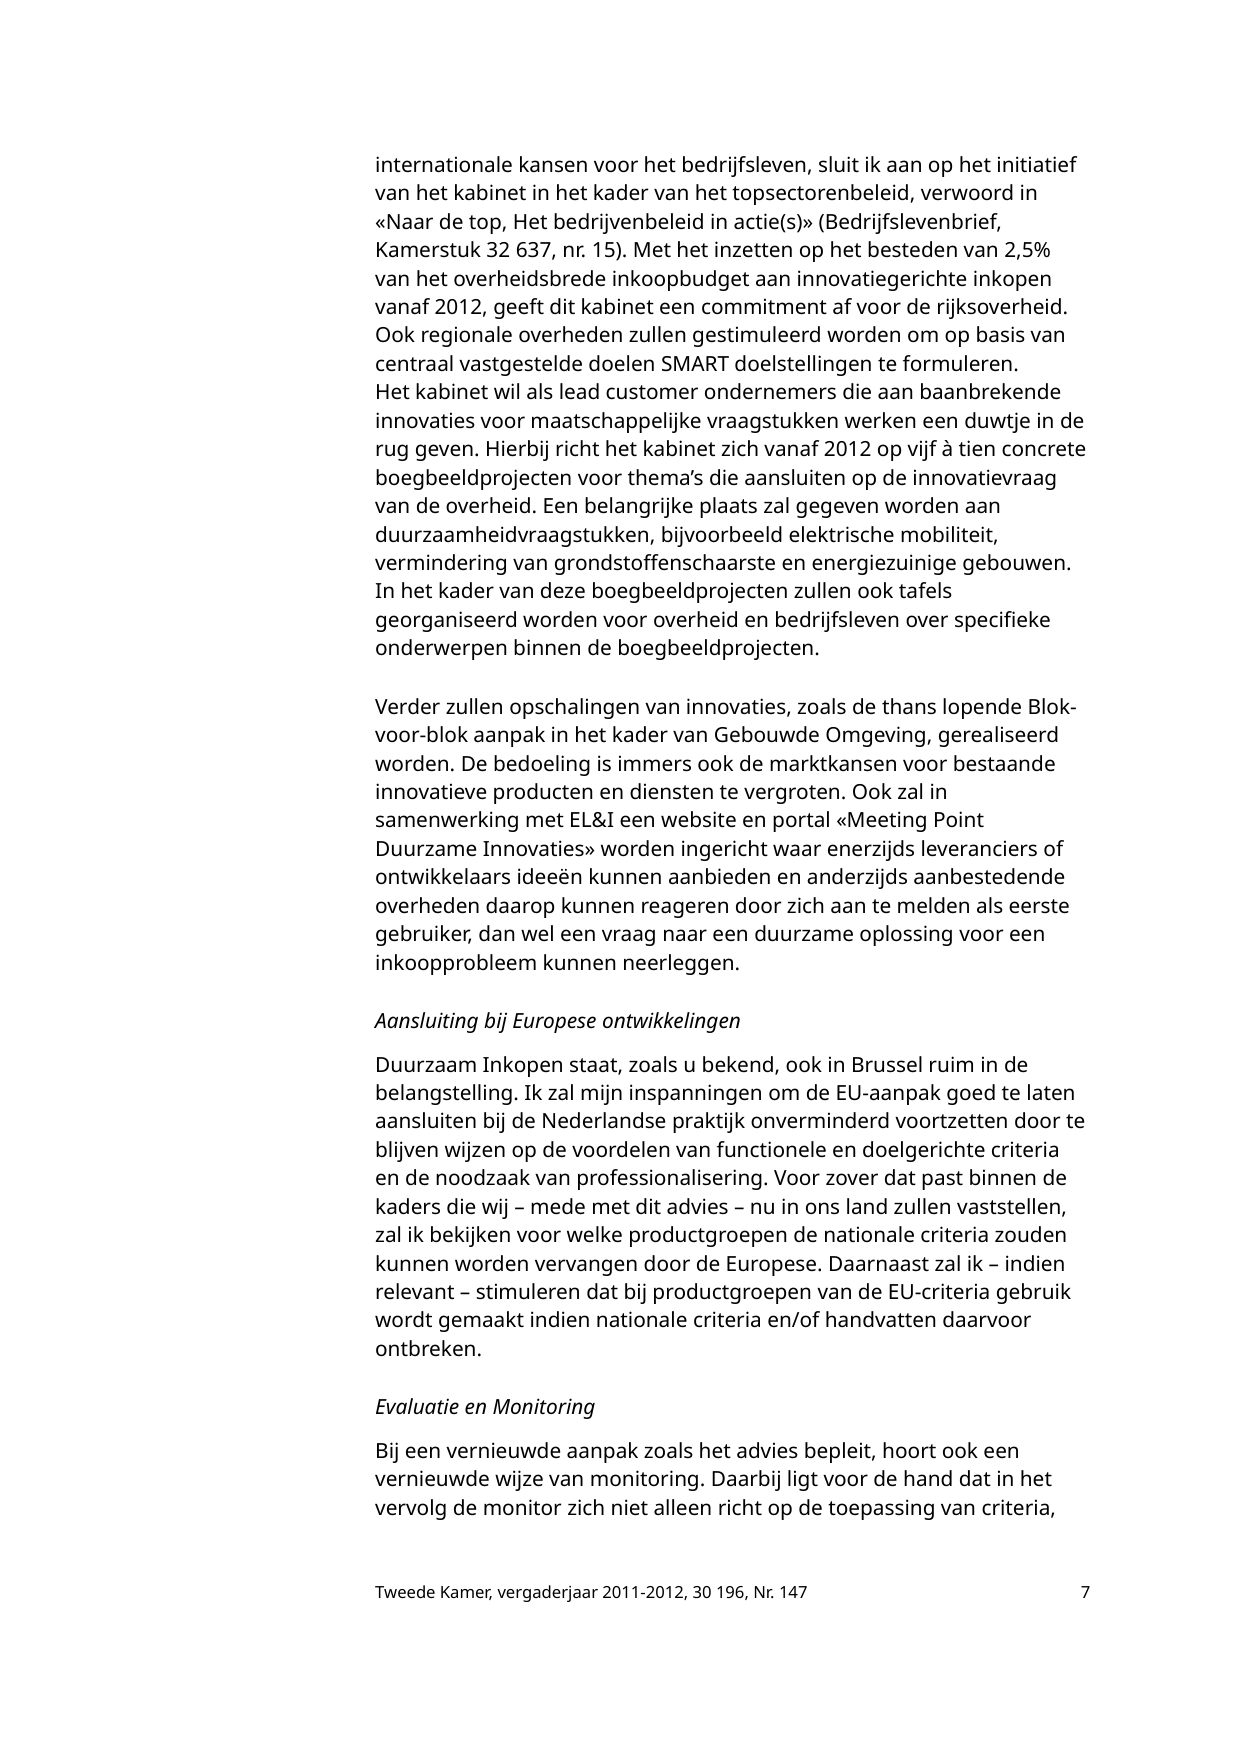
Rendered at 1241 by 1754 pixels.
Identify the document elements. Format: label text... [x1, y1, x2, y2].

text Het kabinet wil als lead customer ondernemers die aan baanbrekende innovaties voor maatschappelijke vraagstukken werken een duwtje in de rug geven. Hierbij richt het kabinet zich vanaf 2012 op vijf à tien concrete boegbeeldprojecten voor thema’s die aansluiten op de innovatievraag van de overheid. Een belangrijke plaats zal gegeven worden aan duurzaamheidvraagstukken, bijvoorbeeld elektrische mobiliteit, vermindering van grondstoffenschaarste en energiezuinige gebouwen. In het kader van deze boegbeeldprojecten zullen ook tafels georganiseerd worden voor overheid en bedrijfsleven over specifieke onderwerpen binnen de boegbeeldprojecten. [375, 377, 1090, 662]
text Verder zullen opschalingen van innovaties, zoals de thans lopende Blok-voor-blok aanpak in het kader van Gebouwde Omgeving, gerealiseerd worden. De bedoeling is immers ook de marktkansen voor bestaande innovatieve producten en diensten te vergroten. Ook zal in samenwerking met EL&I een website en portal «Meeting Point Duurzame Innovaties» worden ingericht waar enerzijds leveranciers of ontwikkelaars ideeën kunnen aanbieden en anderzijds aanbestedende overheden daarop kunnen reageren door zich aan te melden als eerste gebruiker, dan wel een vraag naar een duurzame oplossing voor een inkoopprobleem kunnen neerleggen. [375, 692, 1090, 976]
text internationale kansen voor het bedrijfsleven, sluit ik aan op het initiatief van het kabinet in het kader van het topsectorenbeleid, verwoord in «Naar de top, Het bedrijvenbeleid in actie(s)» (Bedrijfslevenbrief, Kamerstuk 32 637, nr. 15). Met het inzetten op het besteden van 2,5% van het overheidsbrede inkoopbudget aan innovatiegerichte inkopen vanaf 2012, geeft dit kabinet een commitment af voor de rijksoverheid. Ook regionale overheden zullen gestimuleerd worden om op basis van centraal vastgestelde doelen SMART doelstellingen te formuleren. [375, 150, 1090, 377]
text Bij een vernieuwde aanpak zoals het advies bepleit, hoort ook een vernieuwde wijze van monitoring. Daarbij ligt voor de hand dat in het vervolg de monitor zich niet alleen richt op de toepassing van criteria, [375, 1436, 1090, 1521]
text Aansluiting bij Europese ontwikkelingen [375, 1006, 1090, 1035]
text Evaluatie en Monitoring [375, 1392, 1090, 1421]
text Duurzaam Inkopen staat, zoals u bekend, ook in Brussel ruim in de belangstelling. Ik zal mijn inspanningen om de EU-aanpak goed te laten aansluiten bij de Nederlandse praktijk onverminderd voortzetten door te blijven wijzen op de voordelen van functionele en doelgerichte criteria en de noodzaak van professionalisering. Voor zover dat past binnen de kaders die wij – mede met dit advies – nu in ons land zullen vaststellen, zal ik bekijken voor welke productgroepen de nationale criteria zouden kunnen worden vervangen door de Europese. Daarnaast zal ik – indien relevant – stimuleren dat bij productgroepen van de EU-criteria gebruik wordt gemaakt indien nationale criteria en/of handvatten daarvoor ontbreken. [375, 1050, 1090, 1362]
